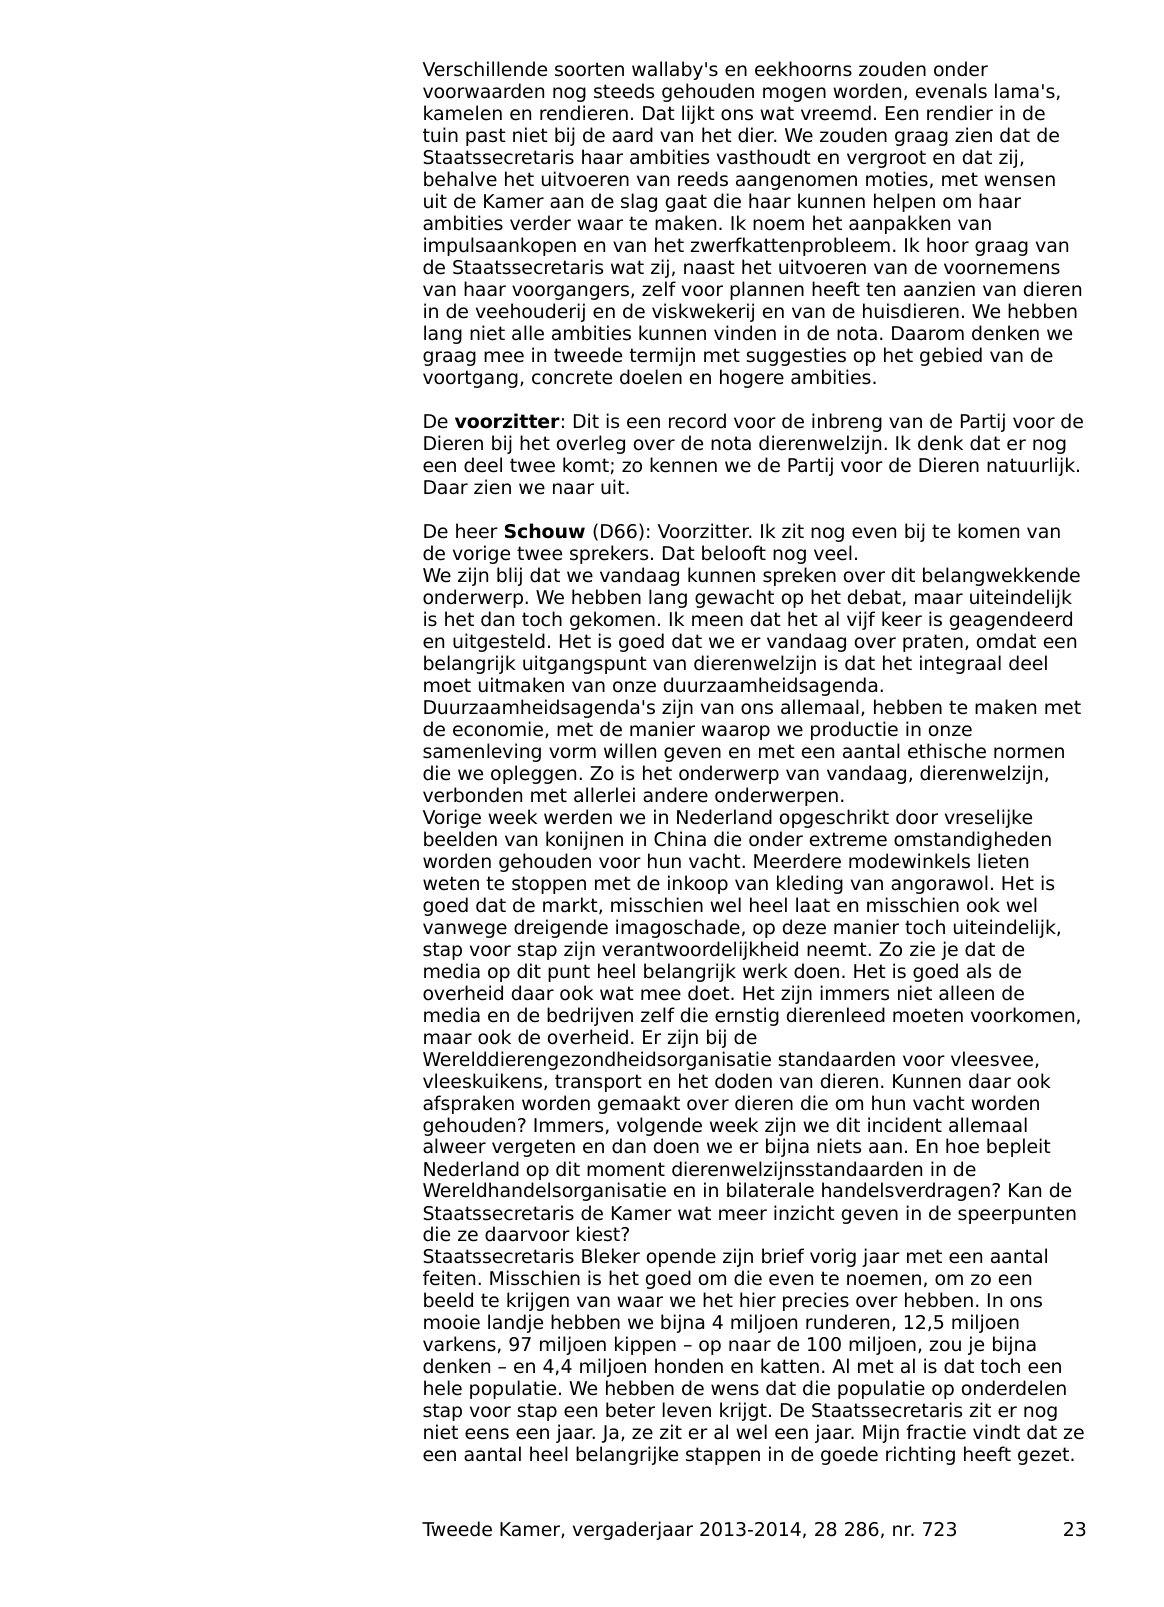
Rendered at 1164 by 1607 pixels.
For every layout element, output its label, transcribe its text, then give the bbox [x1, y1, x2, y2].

text Verschillende soorten wallaby's en eekhoorns zouden onder voorwaarden nog steeds gehouden mogen worden, evenals lama's, kamelen en rendieren. Dat lijkt ons wat vreemd. Een rendier in de tuin past niet bij de aard van het dier. We zouden graag zien dat de Staatssecretaris haar ambities vasthoudt en vergroot en dat zij, behalve het uitvoeren van reeds aangenomen moties, met wensen uit de Kamer aan de slag gaat die haar kunnen helpen om haar ambities verder waar te maken. Ik noem het aanpakken van impulsaankopen en van het zwerfkattenprobleem. Ik hoor graag van de Staatssecretaris wat zij, naast het uitvoeren van de voornemens van haar voorgangers, zelf voor plannen heeft ten aanzien van dieren in de veehouderij en de viskwekerij en van de huisdieren. We hebben lang niet alle ambities kunnen vinden in de nota. Daarom denken we graag mee in tweede termijn met suggesties op het gebied van de voortgang, concrete doelen en hogere ambities. [422, 59, 1087, 389]
text Vorige week werden we in Nederland opgeschrikt door vreselijke beelden van konijnen in China die onder extreme omstandigheden worden gehouden voor hun vacht. Meerdere modewinkels lieten weten te stoppen met de inkoop van kleding van angorawol. Het is goed dat de markt, misschien wel heel laat en misschien ook wel vanwege dreigende imagoschade, op deze manier toch uiteindelijk, stap voor stap zijn verantwoordelijkheid neemt. Zo zie je dat de media op dit punt heel belangrijk werk doen. Het is goed als de overheid daar ook wat mee doet. Het zijn immers niet alleen de media en de bedrijven zelf die ernstig dierenleed moeten voorkomen, maar ook de overheid. Er zijn bij de Werelddierengezondheidsorganisatie standaarden voor vleesvee, vleeskuikens, transport en het doden van dieren. Kunnen daar ook afspraken worden gemaakt over dieren die om hun vacht worden gehouden? Immers, volgende week zijn we dit incident allemaal alweer vergeten en dan doen we er bijna niets aan. En hoe bepleit Nederland op dit moment dierenwelzijnsstandaarden in de Wereldhandelsorganisatie en in bilaterale handelsverdragen? Kan de Staatssecretaris de Kamer wat meer inzicht geven in de speerpunten die ze daarvoor kiest? [422, 807, 1087, 1246]
text We zijn blij dat we vandaag kunnen spreken over dit belangwekkende onderwerp. We hebben lang gewacht op het debat, maar uiteindelijk is het dan toch gekomen. Ik meen dat het al vijf keer is geagendeerd en uitgesteld. Het is goed dat we er vandaag over praten, omdat een belangrijk uitgangspunt van dierenwelzijn is dat het integraal deel moet uitmaken van onze duurzaamheidsagenda. Duurzaamheidsagenda's zijn van ons allemaal, hebben te maken met de economie, met de manier waarop we productie in onze samenleving vorm willen geven en met een aantal ethische normen die we opleggen. Zo is het onderwerp van vandaag, dierenwelzijn, verbonden met allerlei andere onderwerpen. [422, 565, 1087, 807]
text De voorzitter: Dit is een record voor de inbreng van de Partij voor de Dieren bij het overleg over de nota dierenwelzijn. Ik denk dat er nog een deel twee komt; zo kennen we de Partij voor de Dieren natuurlijk. Daar zien we naar uit. [422, 411, 1087, 499]
text Staatssecretaris Bleker opende zijn brief vorig jaar met een aantal feiten. Misschien is het goed om die even te noemen, om zo een beeld te krijgen van waar we het hier precies over hebben. In ons mooie landje hebben we bijna 4 miljoen runderen, 12,5 miljoen varkens, 97 miljoen kippen – op naar de 100 miljoen, zou je bijna denken – en 4,4 miljoen honden en katten. Al met al is dat toch een hele populatie. We hebben de wens dat die populatie op onderdelen stap voor stap een beter leven krijgt. De Staatssecretaris zit er nog niet eens een jaar. Ja, ze zit er al wel een jaar. Mijn fractie vindt dat ze een aantal heel belangrijke stappen in de goede richting heeft gezet. [422, 1246, 1087, 1466]
text De heer Schouw (D66): Voorzitter. Ik zit nog even bij te komen van de vorige twee sprekers. Dat belooft nog veel. [422, 521, 1087, 565]
